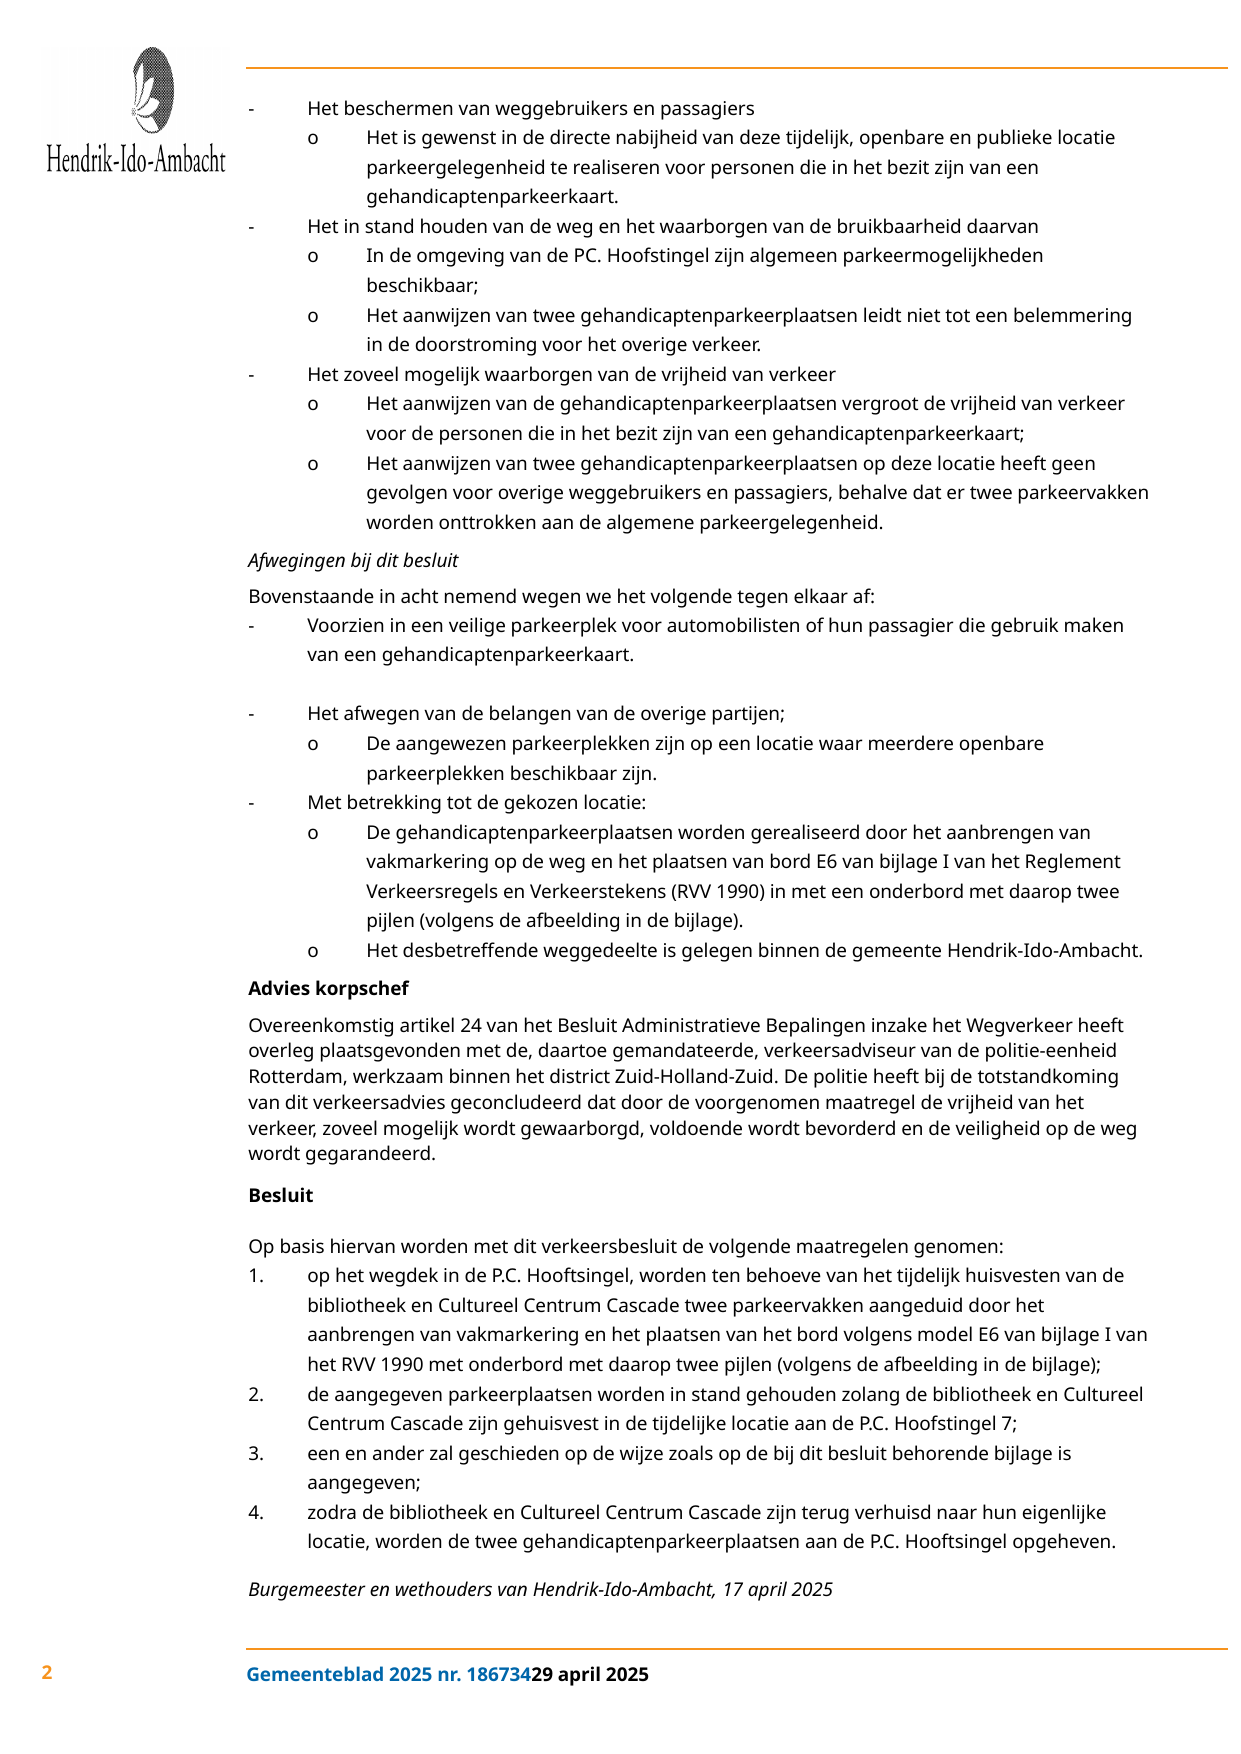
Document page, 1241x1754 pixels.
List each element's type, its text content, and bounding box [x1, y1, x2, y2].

list Voorzien in een veilige parkeerplek voor automobilisten of hun passagier die gebruik maken van een gehandicaptenparkeerkaart. [248, 612, 1152, 667]
text Advies korpschef [248, 975, 1152, 1001]
list In de omgeving van de PC. Hoofstingel zijn algemeen parkeermogelijkheden beschikbaar; [307, 243, 1152, 298]
list Het aanwijzen van twee gehandicaptenparkeerplaatsen op deze locatie heeft geen gevolgen voor overige weggebruikers en passagiers, behalve dat er twee parkeervakken worden onttrokken aan de algemene parkeergelegenheid. [307, 450, 1152, 535]
list Het beschermen van weggebruikers en passagiers [248, 95, 1152, 121]
list Met betrekking tot de gekozen locatie: [248, 789, 1152, 815]
list de aangegeven parkeerplaatsen worden in stand gehouden zolang de bibliotheek en Cultureel Centrum Cascade zijn gehuisvest in de tijdelijke locatie aan de P.C. Hoofstingel 7; [248, 1381, 1152, 1436]
text Bovenstaande in acht nemend wegen we het volgende tegen elkaar af: [248, 583, 1152, 609]
list De gehandicaptenparkeerplaatsen worden gerealiseerd door het aanbrengen van vakmarkering op de weg en het plaatsen van bord E6 van bijlage I van het Reglement Verkeersregels en Verkeerstekens (RVV 1990) in met een onderbord met daarop twee pijlen (volgens de afbeelding in de bijlage). [307, 819, 1152, 933]
text Afwegingen bij dit besluit [248, 547, 1152, 573]
list een en ander zal geschieden op de wijze zoals op de bij dit besluit behorende bijlage is aangegeven; [248, 1440, 1152, 1495]
list Het aanwijzen van de gehandicaptenparkeerplaatsen vergroot de vrijheid van verkeer voor de personen die in het bezit zijn van een gehandicaptenparkeerkaart; [307, 391, 1152, 446]
list Het is gewenst in de directe nabijheid van deze tijdelijk, openbare en publieke locatie parkeergelegenheid te realiseren voor personen die in het bezit zijn van een gehandicaptenparkeerkaart. [307, 124, 1152, 209]
list Het afwegen van de belangen van de overige partijen; [248, 701, 1152, 726]
list De aangewezen parkeerplekken zijn op een locatie waar meerdere openbare parkeerplekken beschikbaar zijn. [307, 730, 1152, 786]
list Het zoveel mogelijk waarborgen van de vrijheid van verkeer [248, 361, 1152, 387]
list zodra de bibliotheek en Cultureel Centrum Cascade zijn terug verhuisd naar hun eigenlijke locatie, worden de twee gehandicaptenparkeerplaatsen aan de P.C. Hooftsingel opgeheven. [248, 1499, 1152, 1554]
list Het aanwijzen van twee gehandicaptenparkeerplaatsen leidt niet tot een belemmering in de doorstroming voor het overige verkeer. [307, 302, 1152, 357]
text Besluit [248, 1182, 1152, 1208]
text Op basis hiervan worden met dit verkeersbesluit de volgende maatregelen genomen: [248, 1233, 1152, 1259]
list op het wegdek in de P.C. Hooftsingel, worden ten behoeve van het tijdelijk huisvesten van de bibliotheek en Cultureel Centrum Cascade twee parkeervakken aangeduid door het aanbrengen van vakmarkering en het plaatsen van het bord volgens model E6 van bijlage I van het RVV 1990 met onderbord met daarop twee pijlen (volgens de afbeelding in de bijlage); [248, 1262, 1152, 1377]
text Overeenkomstig artikel 24 van het Besluit Administratieve Bepalingen inzake het Wegverkeer heeft overleg plaatsgevonden met de, daartoe gemandateerde, verkeersadviseur van de politie-eenheid Rotterdam, werkzaam binnen het district Zuid-Holland-Zuid. De politie heeft bij de totstandkoming van dit verkeersadvies geconcludeerd dat door de voorgenomen maatregel de vrijheid van het verkeer, zoveel mogelijk wordt gewaarborgd, voldoende wordt bevorderd en de veiligheid op de weg wordt gegarandeerd. [248, 1012, 1152, 1166]
text Burgemeester en wethouders van Hendrik-Ido-Ambacht, 17 april 2025 [248, 1577, 1152, 1602]
list Het desbetreffende weggedeelte is gelegen binnen de gemeente Hendrik-Ido-Ambacht. [307, 937, 1152, 963]
list Het in stand houden van de weg en het waarborgen van de bruikbaarheid daarvan [248, 213, 1152, 239]
picture [41, 47, 231, 172]
